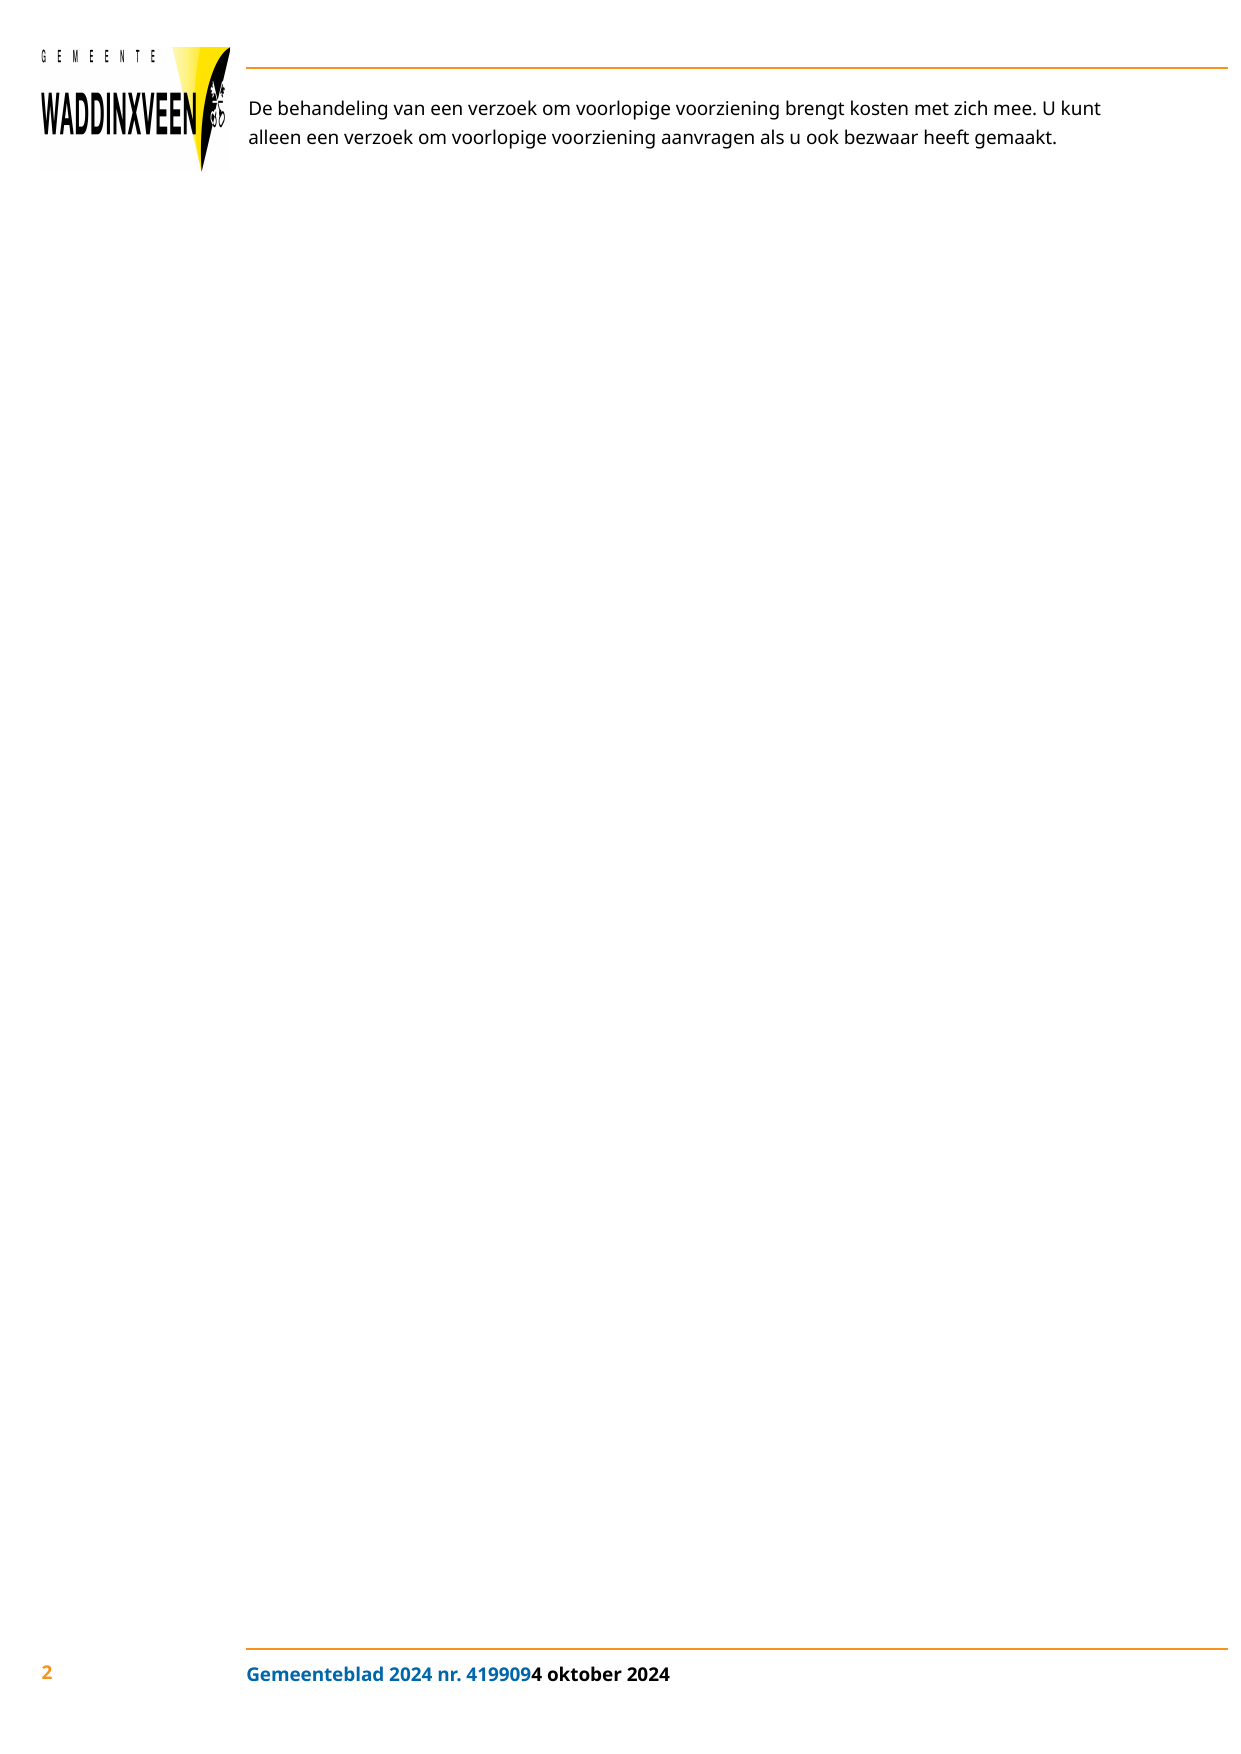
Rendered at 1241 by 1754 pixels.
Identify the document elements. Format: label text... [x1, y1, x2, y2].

text De behandeling van een verzoek om voorlopige voorziening brengt kosten met zich mee. U kunt alleen een verzoek om voorlopige voorziening aanvragen als u ook bezwaar heeft gemaakt. [248, 95, 1152, 150]
picture [41, 47, 231, 172]
